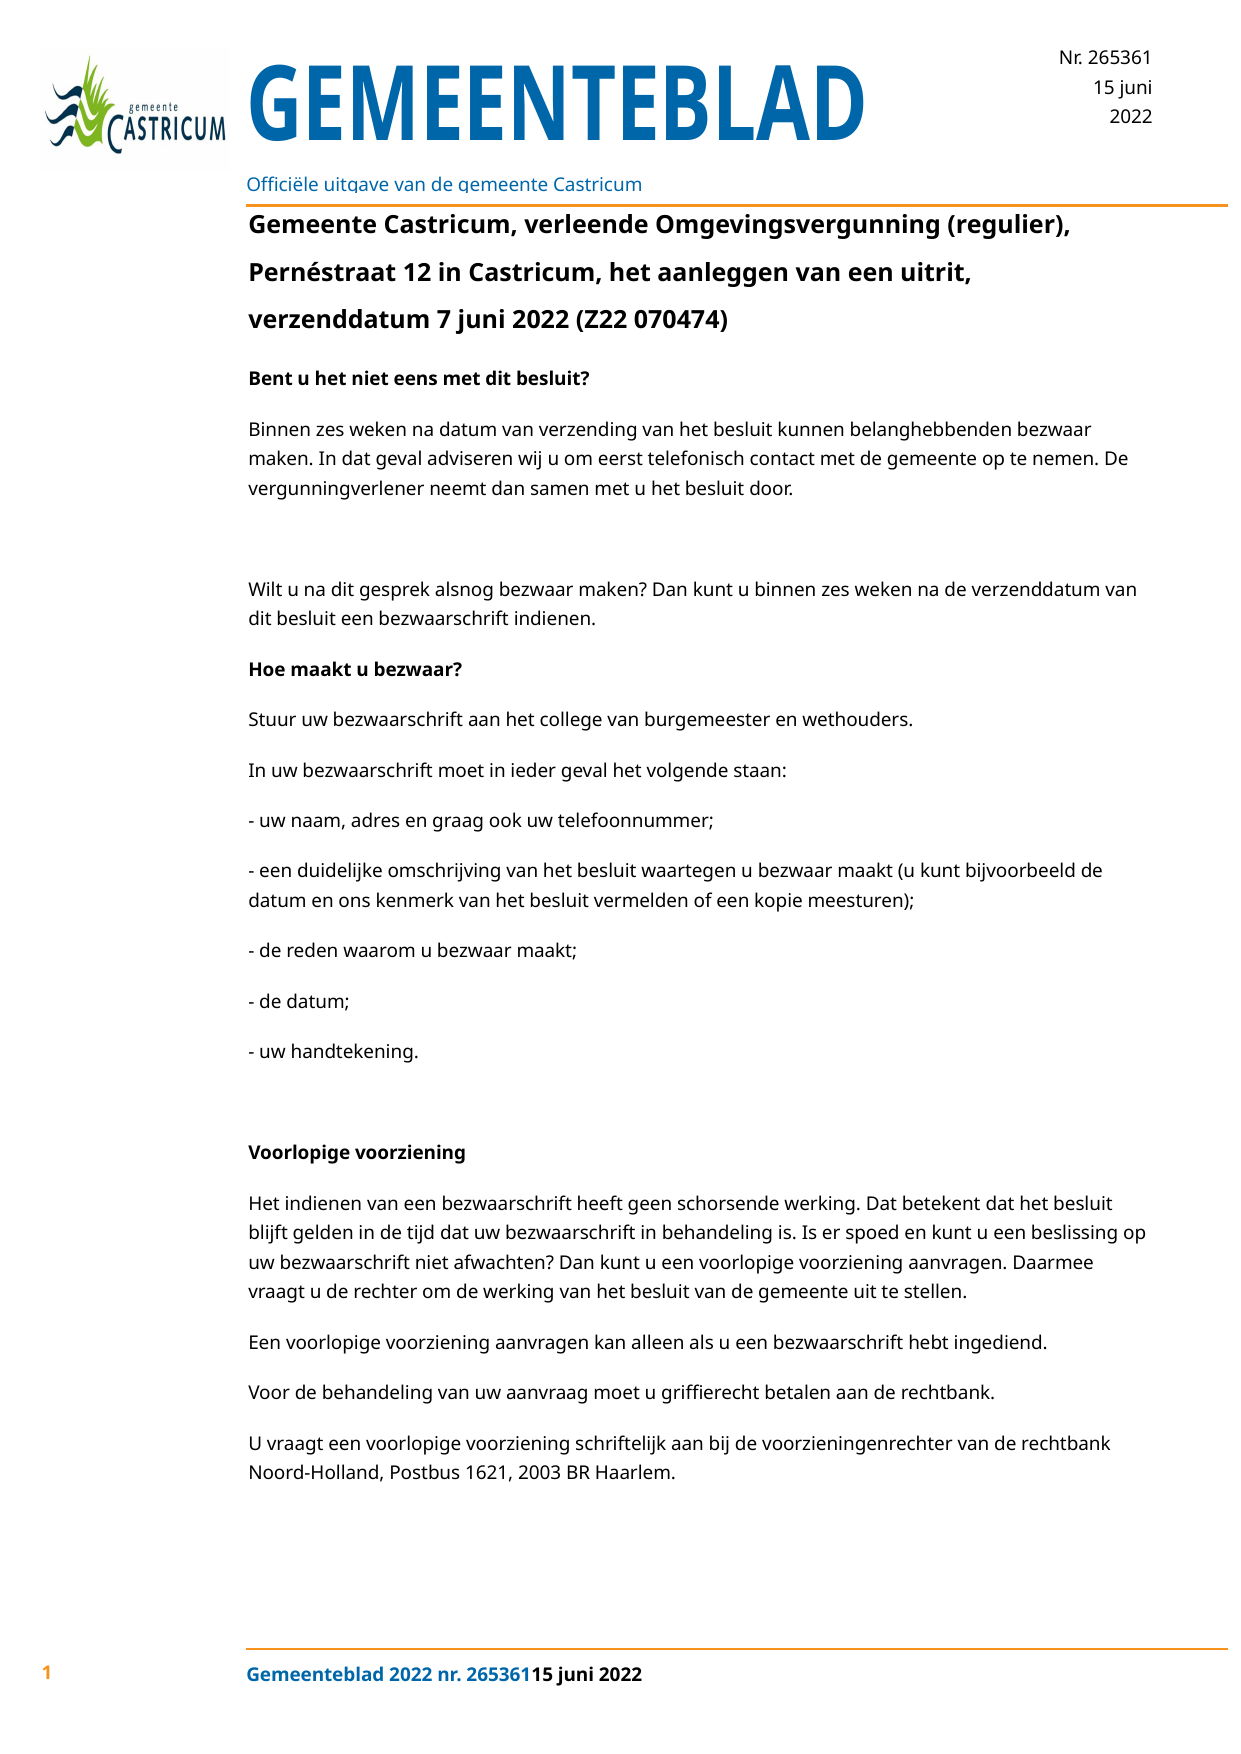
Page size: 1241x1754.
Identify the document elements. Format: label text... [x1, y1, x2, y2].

text - de datum; [248, 988, 1152, 1014]
text Stuur uw bezwaarschrift aan het college van burgemeester en wethouders. [248, 706, 1152, 732]
text - uw handtekening. [248, 1038, 1152, 1064]
text - de reden waarom u bezwaar maakt; [248, 938, 1152, 963]
text Hoe maakt u bezwaar? [248, 656, 1152, 682]
text Voorlopige voorziening [248, 1139, 1152, 1165]
text Binnen zes weken na datum van verzending van het besluit kunnen belanghebbenden bezwaar maken. In dat geval adviseren wij u om eerst telefonisch contact met de gemeente op te nemen. De vergunningverlener neemt dan samen met u het besluit door. [248, 416, 1152, 501]
text Het indienen van een bezwaarschrift heeft geen schorsende werking. Dat betekent dat het besluit blijft gelden in de tijd dat uw bezwaarschrift in behandeling is. Is er spoed en kunt u een beslissing op uw bezwaarschrift niet afwachten? Dan kunt u een voorlopige voorziening aanvragen. Daarmee vraagt u de rechter om de werking van het besluit van de gemeente uit te stellen. [248, 1190, 1152, 1304]
text U vraagt een voorlopige voorziening schriftelijk aan bij de voorzieningenrechter van de rechtbank Noord-Holland, Postbus 1621, 2003 BR Haarlem. [248, 1430, 1152, 1485]
text Gemeente Castricum, verleende Omgevingsvergunning (regulier), Pernéstraat 12 in Castricum, het aanleggen van een uitrit, verzenddatum 7 juni 2022 (Z22 070474) [248, 207, 1152, 336]
text Voor de behandeling van uw aanvraag moet u griffierecht betalen aan de rechtbank. [248, 1379, 1152, 1405]
text - uw naam, adres en graag ook uw telefoonnummer; [248, 807, 1152, 833]
text - een duidelijke omschrijving van het besluit waartegen u bezwaar maakt (u kunt bijvoorbeeld de datum en ons kenmerk van het besluit vermelden of een kopie meesturen); [248, 858, 1152, 913]
picture [41, 47, 231, 172]
text In uw bezwaarschrift moet in ieder geval het volgende staan: [248, 757, 1152, 782]
text Bent u het niet eens met dit besluit? [248, 366, 1152, 391]
text Wilt u na dit gesprek alsnog bezwaar maken? Dan kunt u binnen zes weken na de verzenddatum van dit besluit een bezwaarschrift indienen. [248, 576, 1152, 631]
text Een voorlopige voorziening aanvragen kan alleen als u een bezwaarschrift hebt ingediend. [248, 1329, 1152, 1354]
